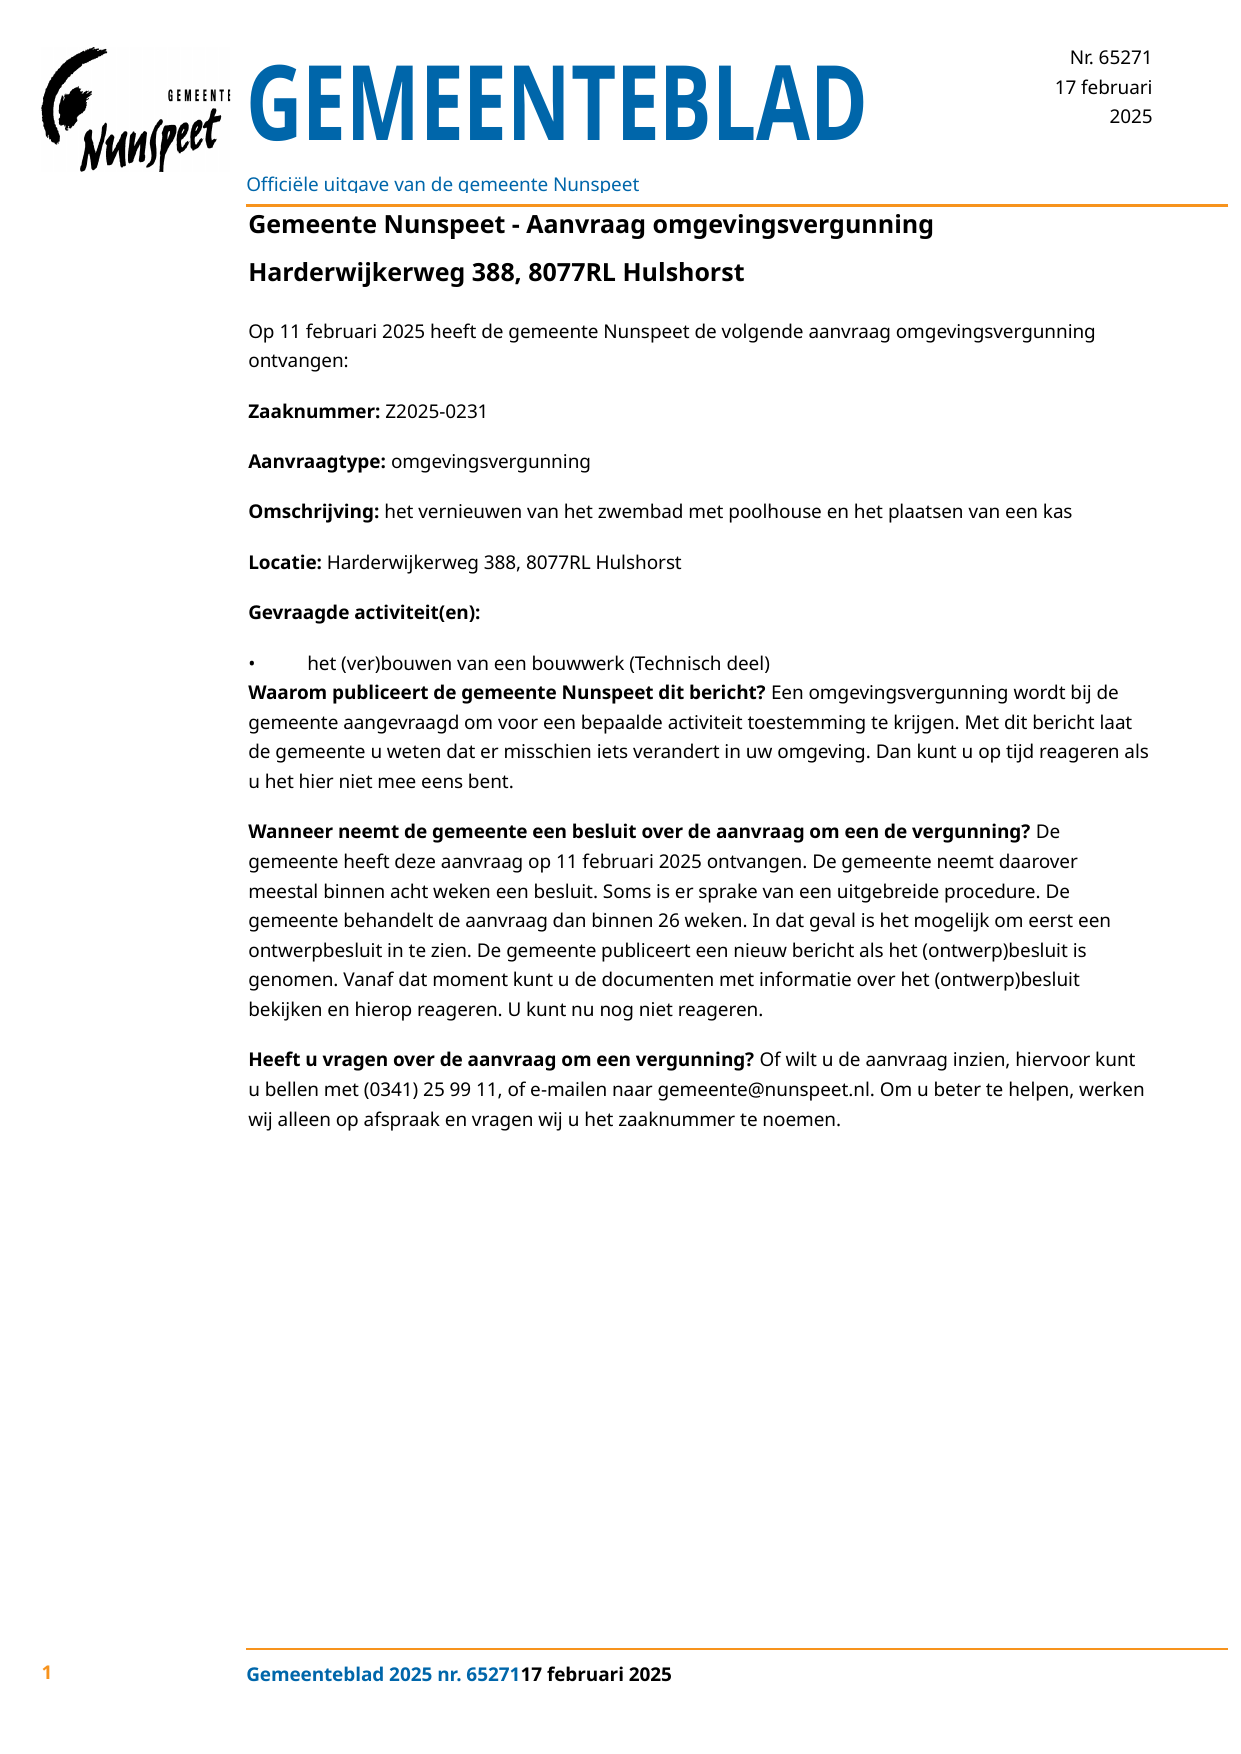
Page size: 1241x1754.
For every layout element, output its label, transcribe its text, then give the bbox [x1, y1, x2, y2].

list het (ver)bouwen van een bouwwerk (Technisch deel) [248, 650, 1152, 676]
text Zaaknummer: Z2025-0231 [248, 398, 1152, 424]
text Waarom publiceert de gemeente Nunspeet dit bericht? Een omgevingsvergunning wordt bij de gemeente aangevraagd om voor een bepaalde activiteit toestemming te krijgen. Met dit bericht laat de gemeente u weten dat er misschien iets verandert in uw omgeving. Dan kunt u op tijd reageren als u het hier niet mee eens bent. [248, 679, 1152, 794]
text Gemeente Nunspeet - Aanvraag omgevingsvergunning Harderwijkerweg 388, 8077RL Hulshorst [248, 207, 1152, 288]
text Omschrijving: het vernieuwen van het zwembad met poolhouse en het plaatsen van een kas [248, 499, 1152, 524]
text Gevraagde activiteit(en): [248, 599, 1152, 625]
text Aanvraagtype: omgevingsvergunning [248, 448, 1152, 474]
text Op 11 februari 2025 heeft de gemeente Nunspeet de volgende aanvraag omgevingsvergunning ontvangen: [248, 318, 1152, 373]
picture [41, 47, 231, 172]
text Locatie: Harderwijkerweg 388, 8077RL Hulshorst [248, 549, 1152, 575]
text Wanneer neemt de gemeente een besluit over de aanvraag om een de vergunning? De gemeente heeft deze aanvraag op 11 februari 2025 ontvangen. De gemeente neemt daarover meestal binnen acht weken een besluit. Soms is er sprake van een uitgebreide procedure. De gemeente behandelt de aanvraag dan binnen 26 weken. In dat geval is het mogelijk om eerst een ontwerpbesluit in te zien. De gemeente publiceert een nieuw bericht als het (ontwerp)besluit is genomen. Vanaf dat moment kunt u de documenten met informatie over het (ontwerp)besluit bekijken en hierop reageren. U kunt nu nog niet reageren. [248, 819, 1152, 1022]
text Heeft u vragen over de aanvraag om een vergunning? Of wilt u de aanvraag inzien, hiervoor kunt u bellen met (0341) 25 99 11, of e-mailen naar gemeente@nunspeet.nl. Om u beter te helpen, werken wij alleen op afspraak en vragen wij u het zaaknummer te noemen. [248, 1047, 1152, 1132]
